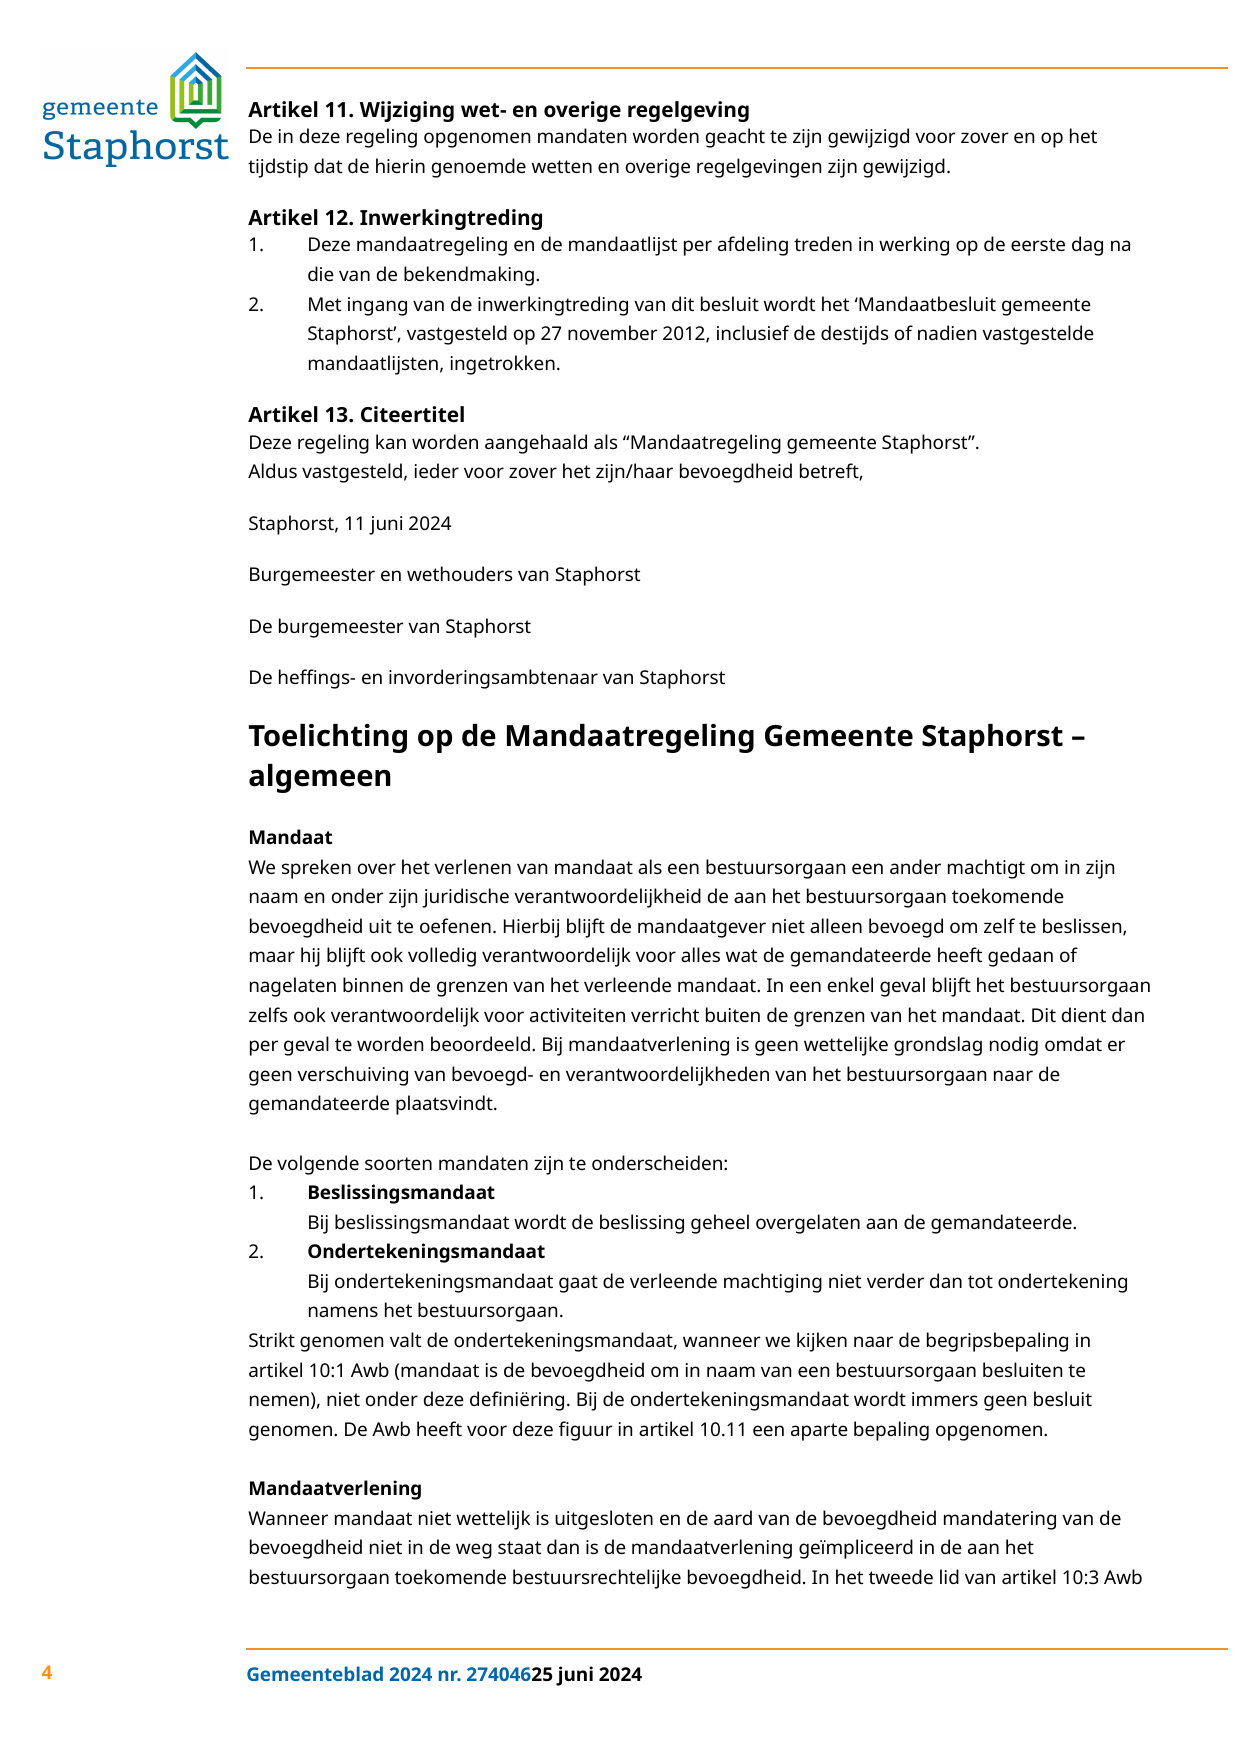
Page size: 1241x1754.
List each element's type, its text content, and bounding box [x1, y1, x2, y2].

text Strikt genomen valt de ondertekeningsmandaat, wanneer we kijken naar de begripsbepaling in artikel 10:1 Awb (mandaat is de bevoegdheid om in naam van een bestuursorgaan besluiten te nemen), niet onder deze definiëring. Bij de ondertekeningsmandaat wordt immers geen besluit genomen. De Awb heeft voor deze figuur in artikel 10.11 een aparte bepaling opgenomen. [248, 1327, 1152, 1442]
text Mandaat [248, 824, 1152, 850]
text Staphorst, 11 juni 2024 [248, 510, 1152, 536]
list Ondertekeningsmandaat [248, 1238, 1152, 1264]
text Deze regeling kan worden aangehaald als “Mandaatregeling gemeente Staphorst”. [248, 429, 1152, 454]
text Toelichting op de Mandaatregeling Gemeente Staphorst – algemeen [248, 716, 1152, 795]
text We spreken over het verlenen van mandaat als een bestuursorgaan een ander machtigt om in zijn naam en onder zijn juridische verantwoordelijkheid de aan het bestuursorgaan toekomende bevoegdheid uit te oefenen. Hierbij blijft de mandaatgever niet alleen bevoegd om zelf te beslissen, maar hij blijft ook volledig verantwoordelijk voor alles wat de gemandateerde heeft gedaan of nagelaten binnen de grenzen van het verleende mandaat. In een enkel geval blijft het bestuursorgaan zelfs ook verantwoordelijk voor activiteiten verricht buiten de grenzen van het mandaat. Dit dient dan per geval te worden beoordeeld. Bij mandaatverlening is geen wettelijke grondslag nodig omdat er geen verschuiving van bevoegd- en verantwoordelijkheden van het bestuursorgaan naar de gemandateerde plaatsvindt. [248, 854, 1152, 1116]
list Deze mandaatregeling en de mandaatlijst per afdeling treden in werking op de eerste dag na die van de bekendmaking. [248, 232, 1152, 287]
picture [41, 47, 231, 172]
list Bij ondertekeningsmandaat gaat de verleende machtiging niet verder dan tot ondertekening namens het bestuursorgaan. [248, 1268, 1152, 1323]
text Artikel 11. Wijziging wet- en overige regelgeving [248, 95, 1152, 123]
text De in deze regeling opgenomen mandaten worden geacht te zijn gewijzigd voor zover en op het tijdstip dat de hierin genoemde wetten en overige regelgevingen zijn gewijzigd. [248, 123, 1152, 178]
text Aldus vastgesteld, ieder voor zover het zijn/haar bevoegdheid betreft, [248, 458, 1152, 484]
text Wanneer mandaat niet wettelijk is uitgesloten en de aard van de bevoegdheid mandatering van de bevoegdheid niet in de weg staat dan is de mandaatverlening geïmpliceerd in de aan het bestuursorgaan toekomende bestuursrechtelijke bevoegdheid. In het tweede lid van artikel 10:3 Awb [248, 1505, 1152, 1589]
text De heffings- en invorderingsambtenaar van Staphorst [248, 664, 1152, 690]
text Mandaatverlening [248, 1475, 1152, 1501]
text Burgemeester en wethouders van Staphorst [248, 561, 1152, 587]
text Artikel 13. Citeertitel [248, 400, 1152, 429]
list Beslissingsmandaat [248, 1179, 1152, 1205]
text De volgende soorten mandaten zijn te onderscheiden: [248, 1150, 1152, 1175]
text Artikel 12. Inwerkingtreding [248, 203, 1152, 232]
list Met ingang van de inwerkingtreding van dit besluit wordt het ‘Mandaatbesluit gemeente Staphorst’, vastgesteld op 27 november 2012, inclusief de destijds of nadien vastgestelde mandaatlijsten, ingetrokken. [248, 291, 1152, 376]
list Bij beslissingsmandaat wordt de beslissing geheel overgelaten aan de gemandateerde. [248, 1209, 1152, 1234]
text De burgemeester van Staphorst [248, 613, 1152, 638]
